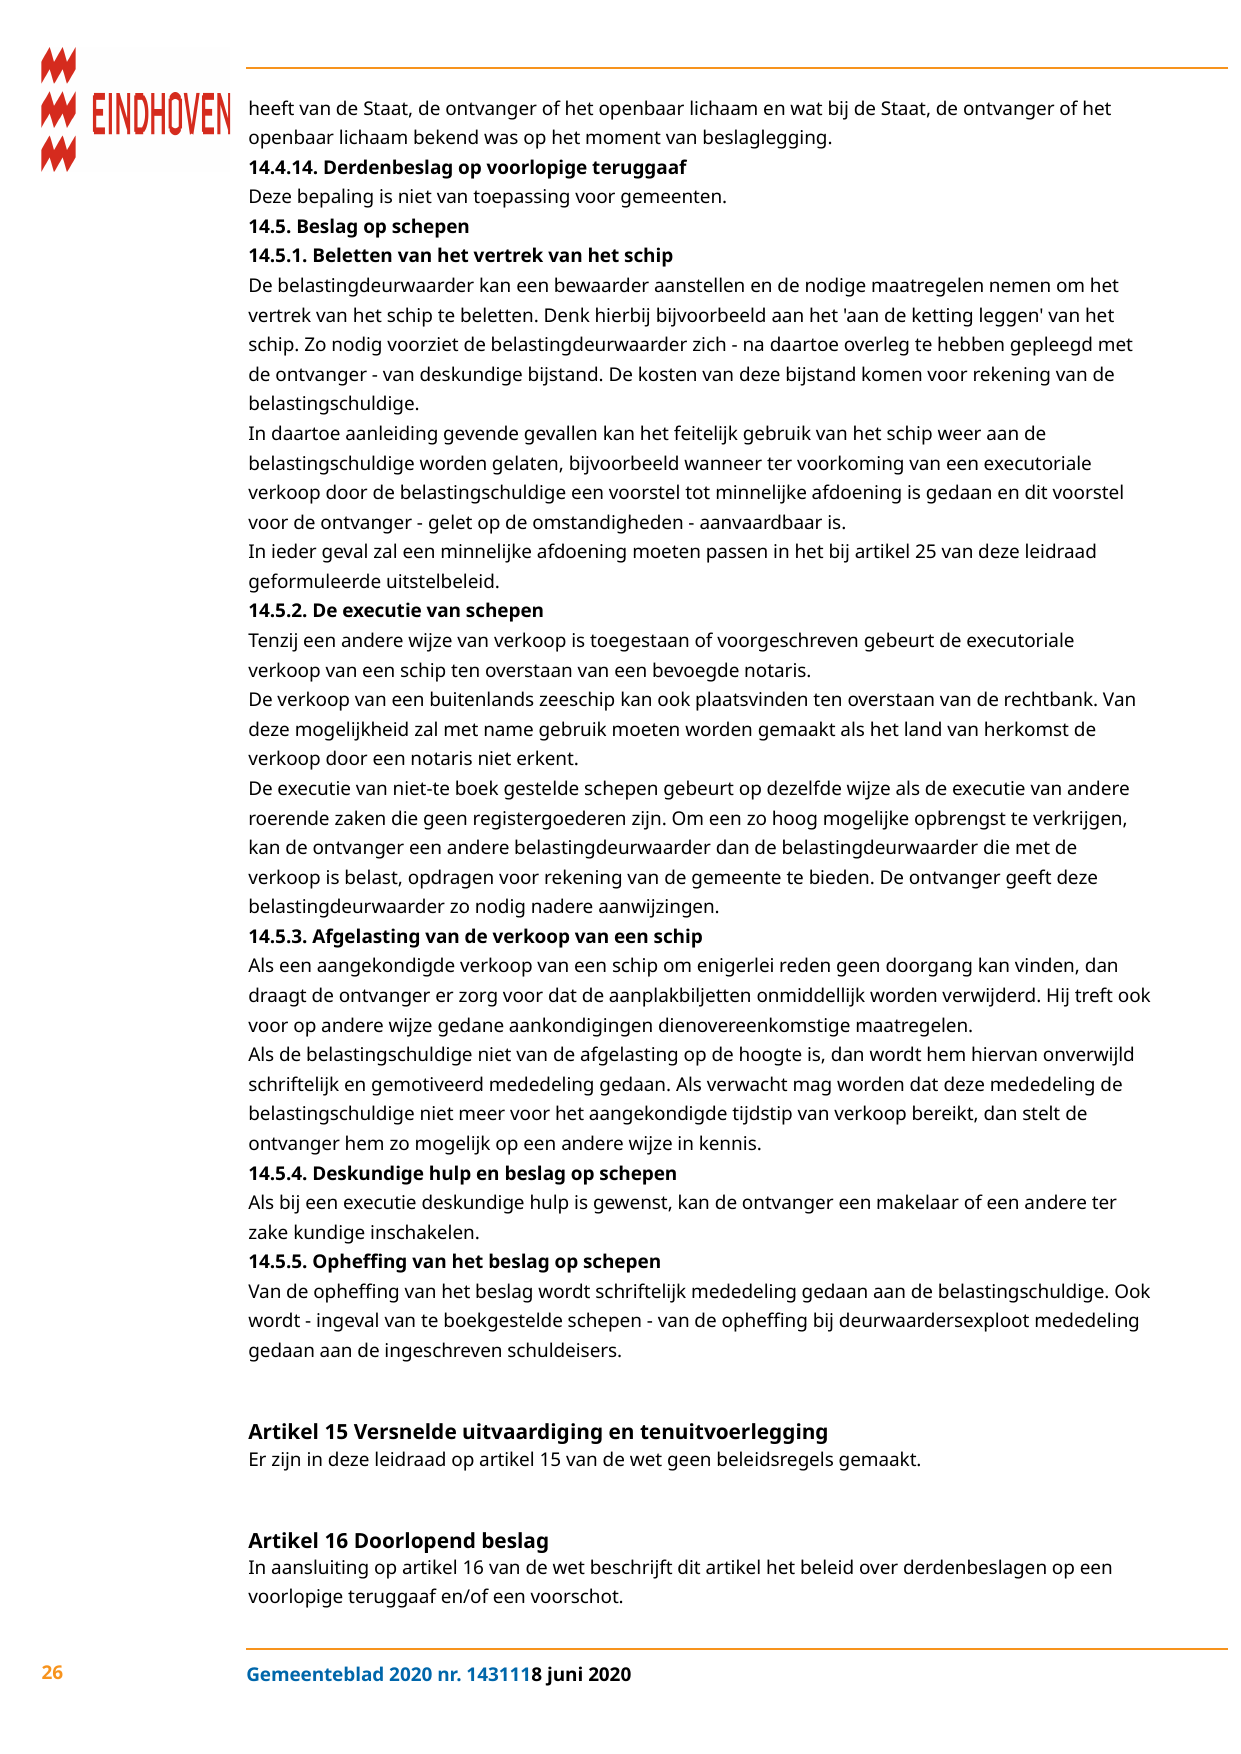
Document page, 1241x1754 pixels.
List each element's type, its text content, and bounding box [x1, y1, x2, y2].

text De verkoop van een buitenlands zeeschip kan ook plaatsvinden ten overstaan van de rechtbank. Van deze mogelijkheid zal met name gebruik moeten worden gemaakt als het land van herkomst de verkoop door een notaris niet erkent. [248, 686, 1152, 771]
text 14.5.1. Beletten van het vertrek van het schip [248, 243, 1152, 268]
text 14.5.4. Deskundige hulp en beslag op schepen [248, 1160, 1152, 1186]
text Van de opheffing van het beslag wordt schriftelijk mededeling gedaan aan de belastingschuldige. Ook wordt - ingeval van te boekgestelde schepen - van de opheffing bij deurwaardersexploot mededeling gedaan aan de ingeschreven schuldeisers. [248, 1278, 1152, 1363]
text Artikel 15 Versnelde uitvaardiging en tenuitvoerlegging [248, 1417, 1152, 1446]
text De belastingdeurwaarder kan een bewaarder aanstellen en de nodige maatregelen nemen om het vertrek van het schip te beletten. Denk hierbij bijvoorbeeld aan het 'aan de ketting leggen' van het schip. Zo nodig voorziet de belastingdeurwaarder zich - na daartoe overleg te hebben gepleegd met de ontvanger - van deskundige bijstand. De kosten van deze bijstand komen voor rekening van de belastingschuldige. [248, 272, 1152, 416]
text In ieder geval zal een minnelijke afdoening moeten passen in het bij artikel 25 van deze leidraad geformuleerde uitstelbeleid. [248, 538, 1152, 594]
text Als de belastingschuldige niet van de afgelasting op de hoogte is, dan wordt hem hiervan onverwijld schriftelijk en gemotiveerd mededeling gedaan. Als verwacht mag worden dat deze mededeling de belastingschuldige niet meer voor het aangekondigde tijdstip van verkoop bereikt, dan stelt de ontvanger hem zo mogelijk op een andere wijze in kennis. [248, 1041, 1152, 1156]
text heeft van de Staat, de ontvanger of het openbaar lichaam en wat bij de Staat, de ontvanger of het openbaar lichaam bekend was op het moment van beslaglegging. [248, 95, 1152, 150]
text Als bij een executie deskundige hulp is gewenst, kan de ontvanger een makelaar of een andere ter zake kundige inschakelen. [248, 1189, 1152, 1245]
text Tenzij een andere wijze van verkoop is toegestaan of voorgeschreven gebeurt de executoriale verkoop van een schip ten overstaan van een bevoegde notaris. [248, 627, 1152, 683]
text In daartoe aanleiding gevende gevallen kan het feitelijk gebruik van het schip weer aan de belastingschuldige worden gelaten, bijvoorbeeld wanneer ter voorkoming van een executoriale verkoop door de belastingschuldige een voorstel tot minnelijke afdoening is gedaan en dit voorstel voor de ontvanger - gelet op de omstandigheden - aanvaardbaar is. [248, 420, 1152, 535]
text Artikel 16 Doorlopend beslag [248, 1526, 1152, 1554]
text Er zijn in deze leidraad op artikel 15 van de wet geen beleidsregels gemaakt. [248, 1446, 1152, 1471]
text In aansluiting op artikel 16 van de wet beschrijft dit artikel het beleid over derdenbeslagen op een voorlopige teruggaaf en/of een voorschot. [248, 1554, 1152, 1609]
text 14.4.14. Derdenbeslag op voorlopige teruggaaf [248, 154, 1152, 180]
picture [41, 47, 231, 172]
text De executie van niet-te boek gestelde schepen gebeurt op dezelfde wijze als de executie van andere roerende zaken die geen registergoederen zijn. Om een zo hoog mogelijke opbrengst te verkrijgen, kan de ontvanger een andere belastingdeurwaarder dan de belastingdeurwaarder die met de verkoop is belast, opdragen voor rekening van de gemeente te bieden. De ontvanger geeft deze belastingdeurwaarder zo nodig nadere aanwijzingen. [248, 775, 1152, 919]
text 14.5.3. Afgelasting van de verkoop van een schip [248, 923, 1152, 949]
text 14.5. Beslag op schepen [248, 213, 1152, 239]
text 14.5.5. Opheffing van het beslag op schepen [248, 1248, 1152, 1274]
text Deze bepaling is niet van toepassing voor gemeenten. [248, 183, 1152, 209]
text 14.5.2. De executie van schepen [248, 598, 1152, 623]
text Als een aangekondigde verkoop van een schip om enigerlei reden geen doorgang kan vinden, dan draagt de ontvanger er zorg voor dat de aanplakbiljetten onmiddellijk worden verwijderd. Hij treft ook voor op andere wijze gedane aankondigingen dienovereenkomstige maatregelen. [248, 953, 1152, 1038]
